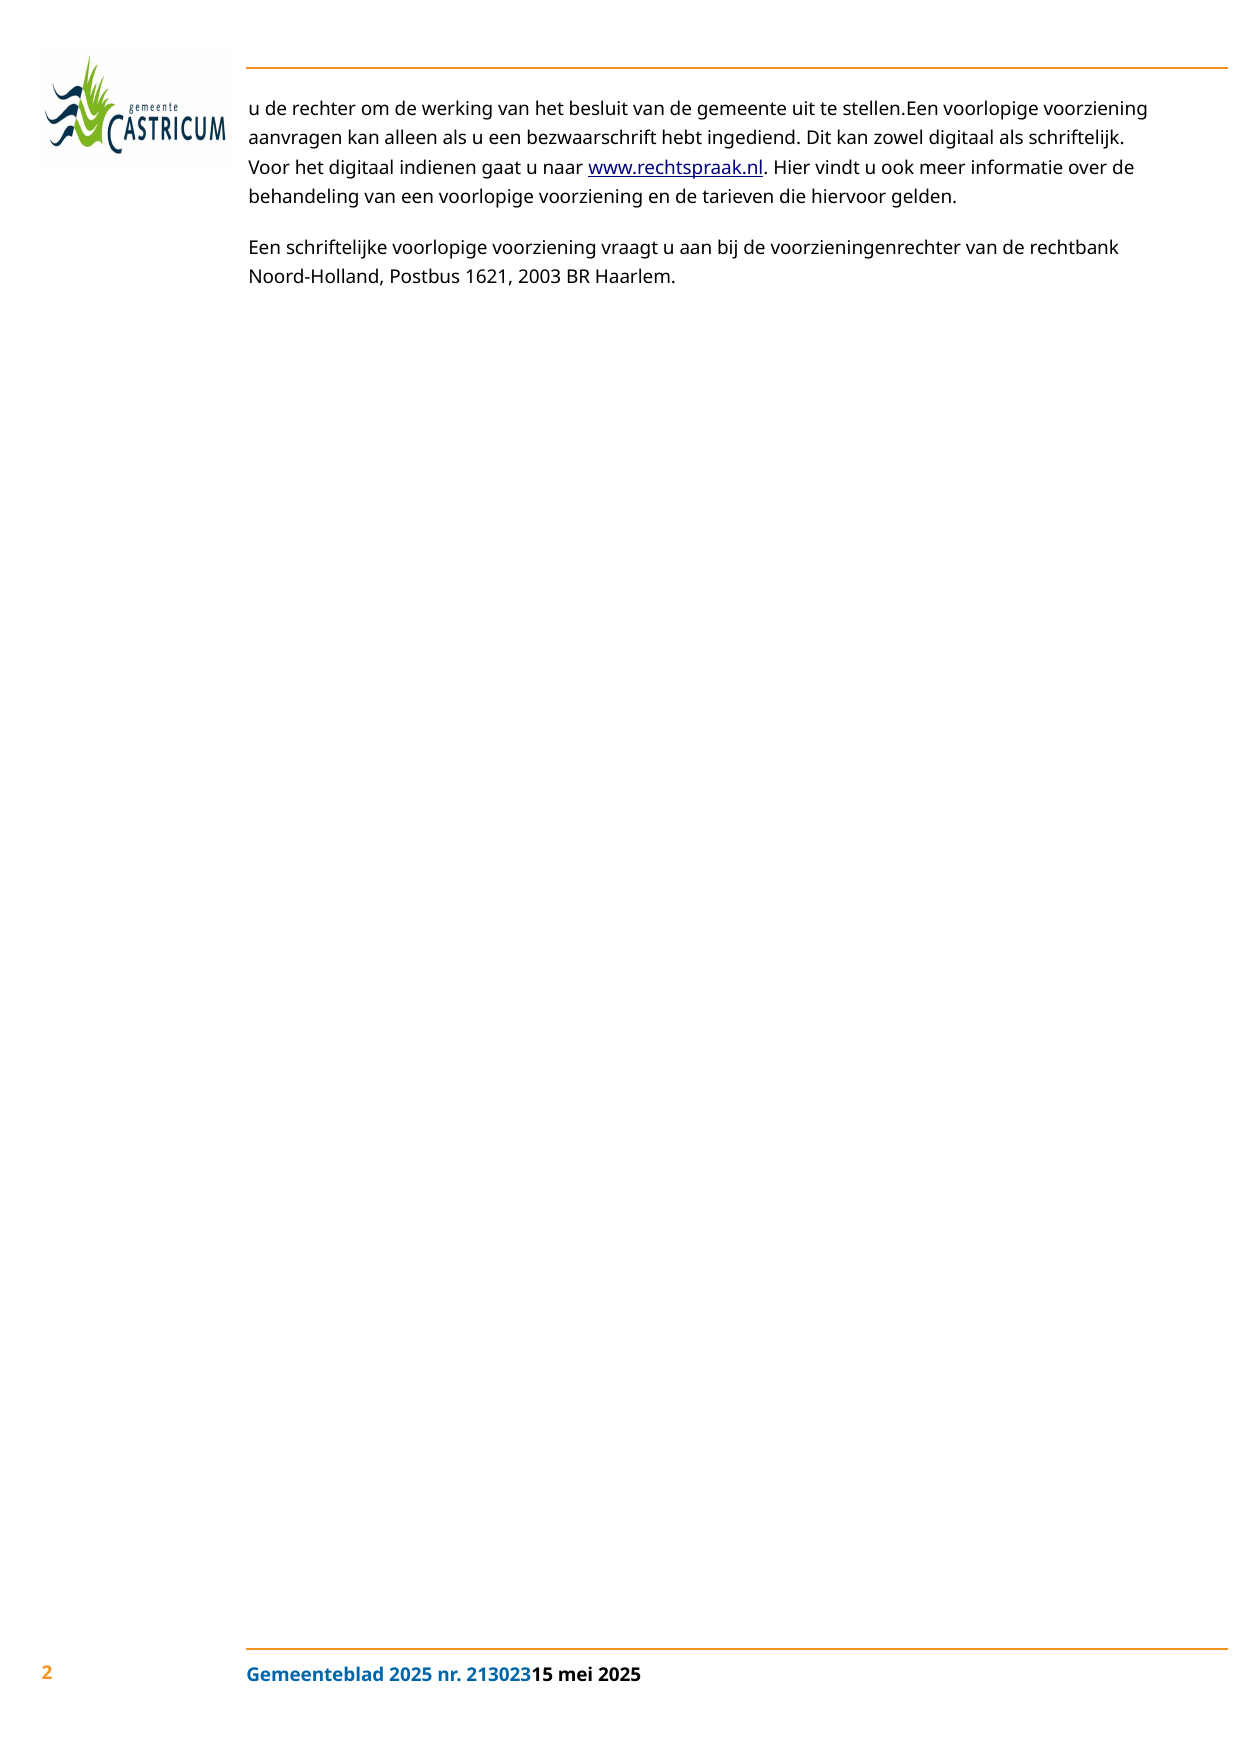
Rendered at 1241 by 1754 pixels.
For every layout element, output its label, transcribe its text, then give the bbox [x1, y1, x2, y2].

picture [41, 47, 231, 172]
text u de rechter om de werking van het besluit van de gemeente uit te stellen.Een voorlopige voorziening aanvragen kan alleen als u een bezwaarschrift hebt ingediend. Dit kan zowel digitaal als schriftelijk. Voor het digitaal indienen gaat u naar www.rechtspraak.nl. Hier vindt u ook meer informatie over de behandeling van een voorlopige voorziening en de tarieven die hiervoor gelden. [248, 95, 1152, 209]
text Een schriftelijke voorlopige voorziening vraagt u aan bij de voorzieningenrechter van de rechtbank Noord-Holland, Postbus 1621, 2003 BR Haarlem. [248, 234, 1152, 289]
